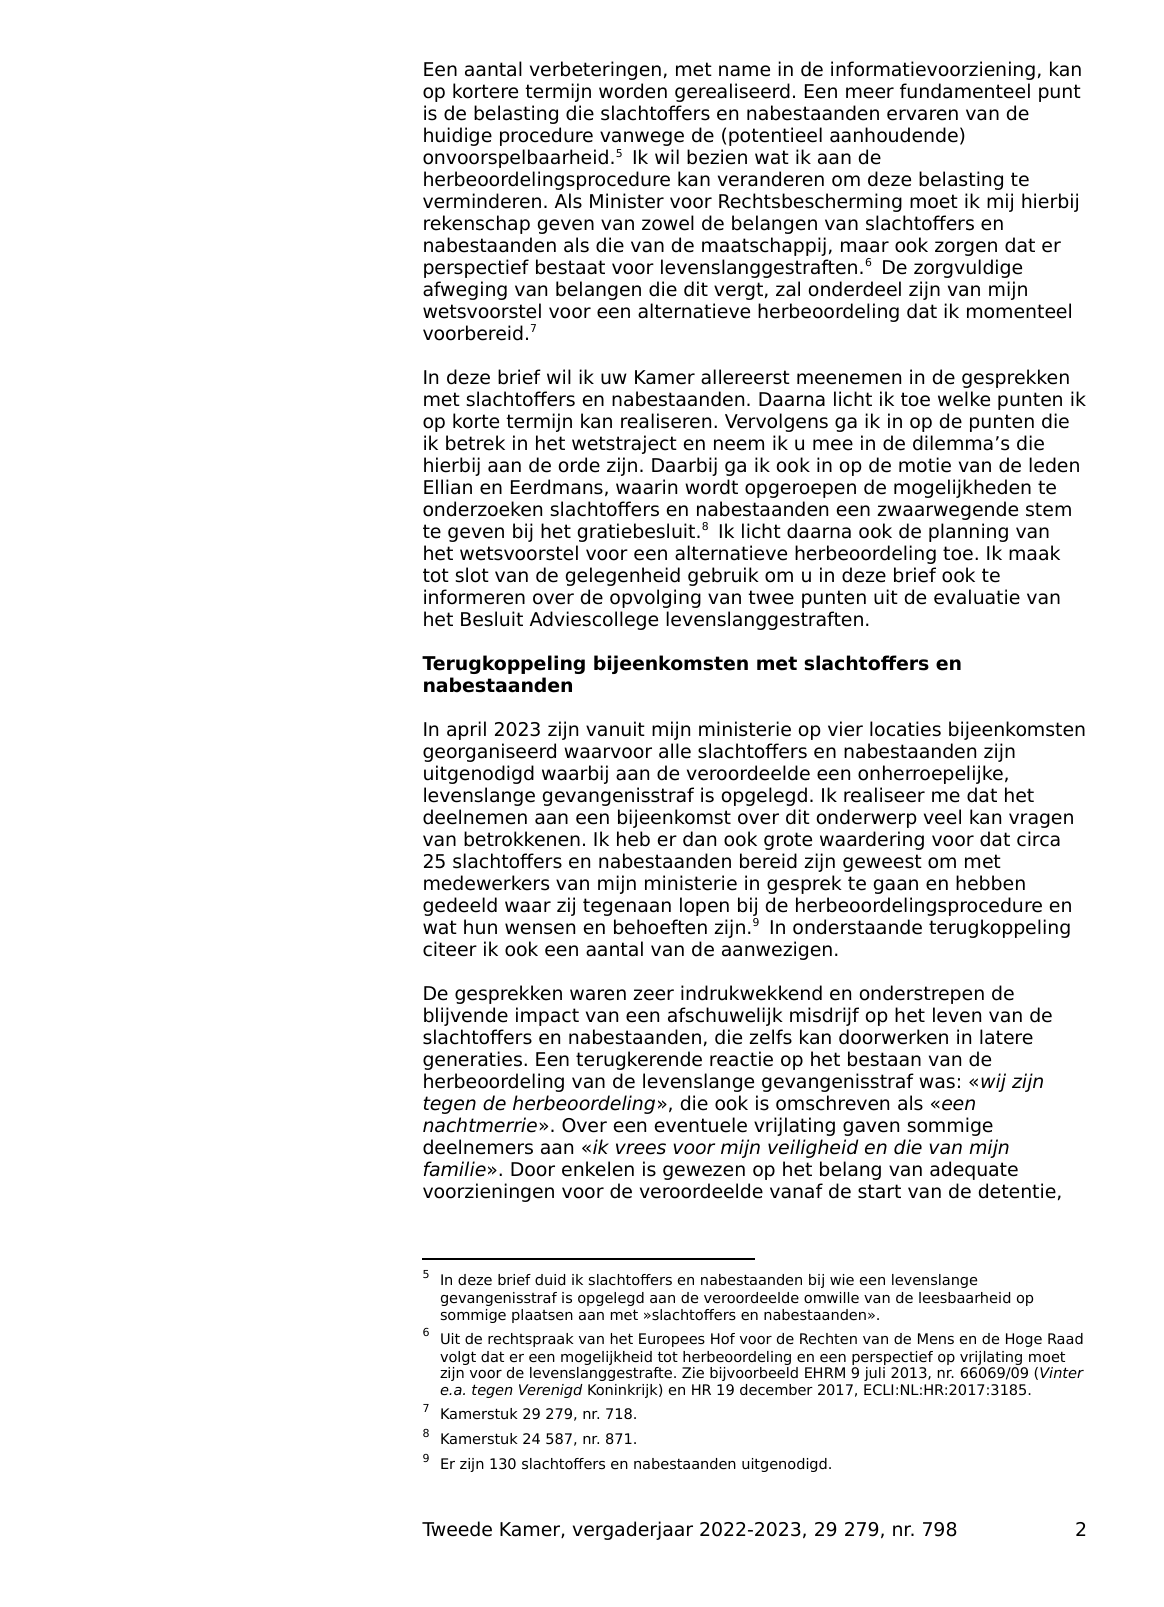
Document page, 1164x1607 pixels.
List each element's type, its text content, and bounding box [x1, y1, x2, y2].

subtitle Terugkoppeling bijeenkomsten met slachtoffers en nabestaanden [422, 653, 1087, 697]
text Kamerstuk 24 587, nr. 871. [422, 1427, 1087, 1449]
text In deze brief wil ik uw Kamer allereerst meenemen in de gesprekken met slachtoffers en nabestaanden. Daarna licht ik toe welke punten ik op korte termijn kan realiseren. Vervolgens ga ik in op de punten die ik betrek in het wetstraject en neem ik u mee in de dilemma’s die hierbij aan de orde zijn. Daarbij ga ik ook in op de motie van de leden Ellian en Eerdmans, waarin wordt opgeroepen de mogelijkheden te onderzoeken slachtoffers en nabestaanden een zwaarwegende stem te geven bij het gratiebesluit. Ik licht daarna ook de planning van het wetsvoorstel voor een alternatieve herbeoordeling toe. Ik maak tot slot van de gelegenheid gebruik om u in deze brief ook te informeren over de opvolging van twee punten uit de evaluatie van het Besluit Adviescollege levenslanggestraften. [422, 367, 1087, 631]
text Kamerstuk 29 279, nr. 718. [422, 1402, 1087, 1424]
text Uit de rechtspraak van het Europees Hof voor de Rechten van de Mens en de Hoge Raad volgt dat er een mogelijkheid tot herbeoordeling en een perspectief op vrijlating moet zijn voor de levenslanggestrafte. Zie bijvoorbeeld EHRM 9 juli 2013, nr. 66069/09 (Vinter e.a. tegen Verenigd Koninkrijk) en HR 19 december 2017, ECLI:NL:HR:2017:3185. [422, 1327, 1087, 1399]
text De gesprekken waren zeer indrukwekkend en onderstrepen de blijvende impact van een afschuwelijk misdrijf op het leven van de slachtoffers en nabestaanden, die zelfs kan doorwerken in latere generaties. Een terugkerende reactie op het bestaan van de herbeoordeling van de levenslange gevangenisstraf was: «wij zijn tegen de herbeoordeling», die ook is omschreven als «een nachtmerrie». Over een eventuele vrijlating gaven sommige deelnemers aan «ik vrees voor mijn veiligheid en die van mijn familie». Door enkelen is gewezen op het belang van adequate voorzieningen voor de veroordeelde vanaf de start van de detentie, [422, 983, 1087, 1203]
text In april 2023 zijn vanuit mijn ministerie op vier locaties bijeenkomsten georganiseerd waarvoor alle slachtoffers en nabestaanden zijn uitgenodigd waarbij aan de veroordeelde een onherroepelijke, levenslange gevangenisstraf is opgelegd. Ik realiseer me dat het deelnemen aan een bijeenkomst over dit onderwerp veel kan vragen van betrokkenen. Ik heb er dan ook grote waardering voor dat circa 25 slachtoffers en nabestaanden bereid zijn geweest om met medewerkers van mijn ministerie in gesprek te gaan en hebben gedeeld waar zij tegenaan lopen bij de herbeoordelingsprocedure en wat hun wensen en behoeften zijn. In onderstaande terugkoppeling citeer ik ook een aantal van de aanwezigen. [422, 719, 1087, 961]
text Er zijn 130 slachtoffers en nabestaanden uitgenodigd. [422, 1452, 1087, 1474]
text Een aantal verbeteringen, met name in de informatievoorziening, kan op kortere termijn worden gerealiseerd. Een meer fundamenteel punt is de belasting die slachtoffers en nabestaanden ervaren van de huidige procedure vanwege de (potentieel aanhoudende) onvoorspelbaarheid. Ik wil bezien wat ik aan de herbeoordelingsprocedure kan veranderen om deze belasting te verminderen. Als Minister voor Rechtsbescherming moet ik mij hierbij rekenschap geven van zowel de belangen van slachtoffers en nabestaanden als die van de maatschappij, maar ook zorgen dat er perspectief bestaat voor levenslanggestraften. De zorgvuldige afweging van belangen die dit vergt, zal onderdeel zijn van mijn wetsvoorstel voor een alternatieve herbeoordeling dat ik momenteel voorbereid. [422, 59, 1087, 345]
text In deze brief duid ik slachtoffers en nabestaanden bij wie een levenslange gevangenisstraf is opgelegd aan de veroordeelde omwille van de leesbaarheid op sommige plaatsen aan met »slachtoffers en nabestaanden». [422, 1268, 1087, 1324]
